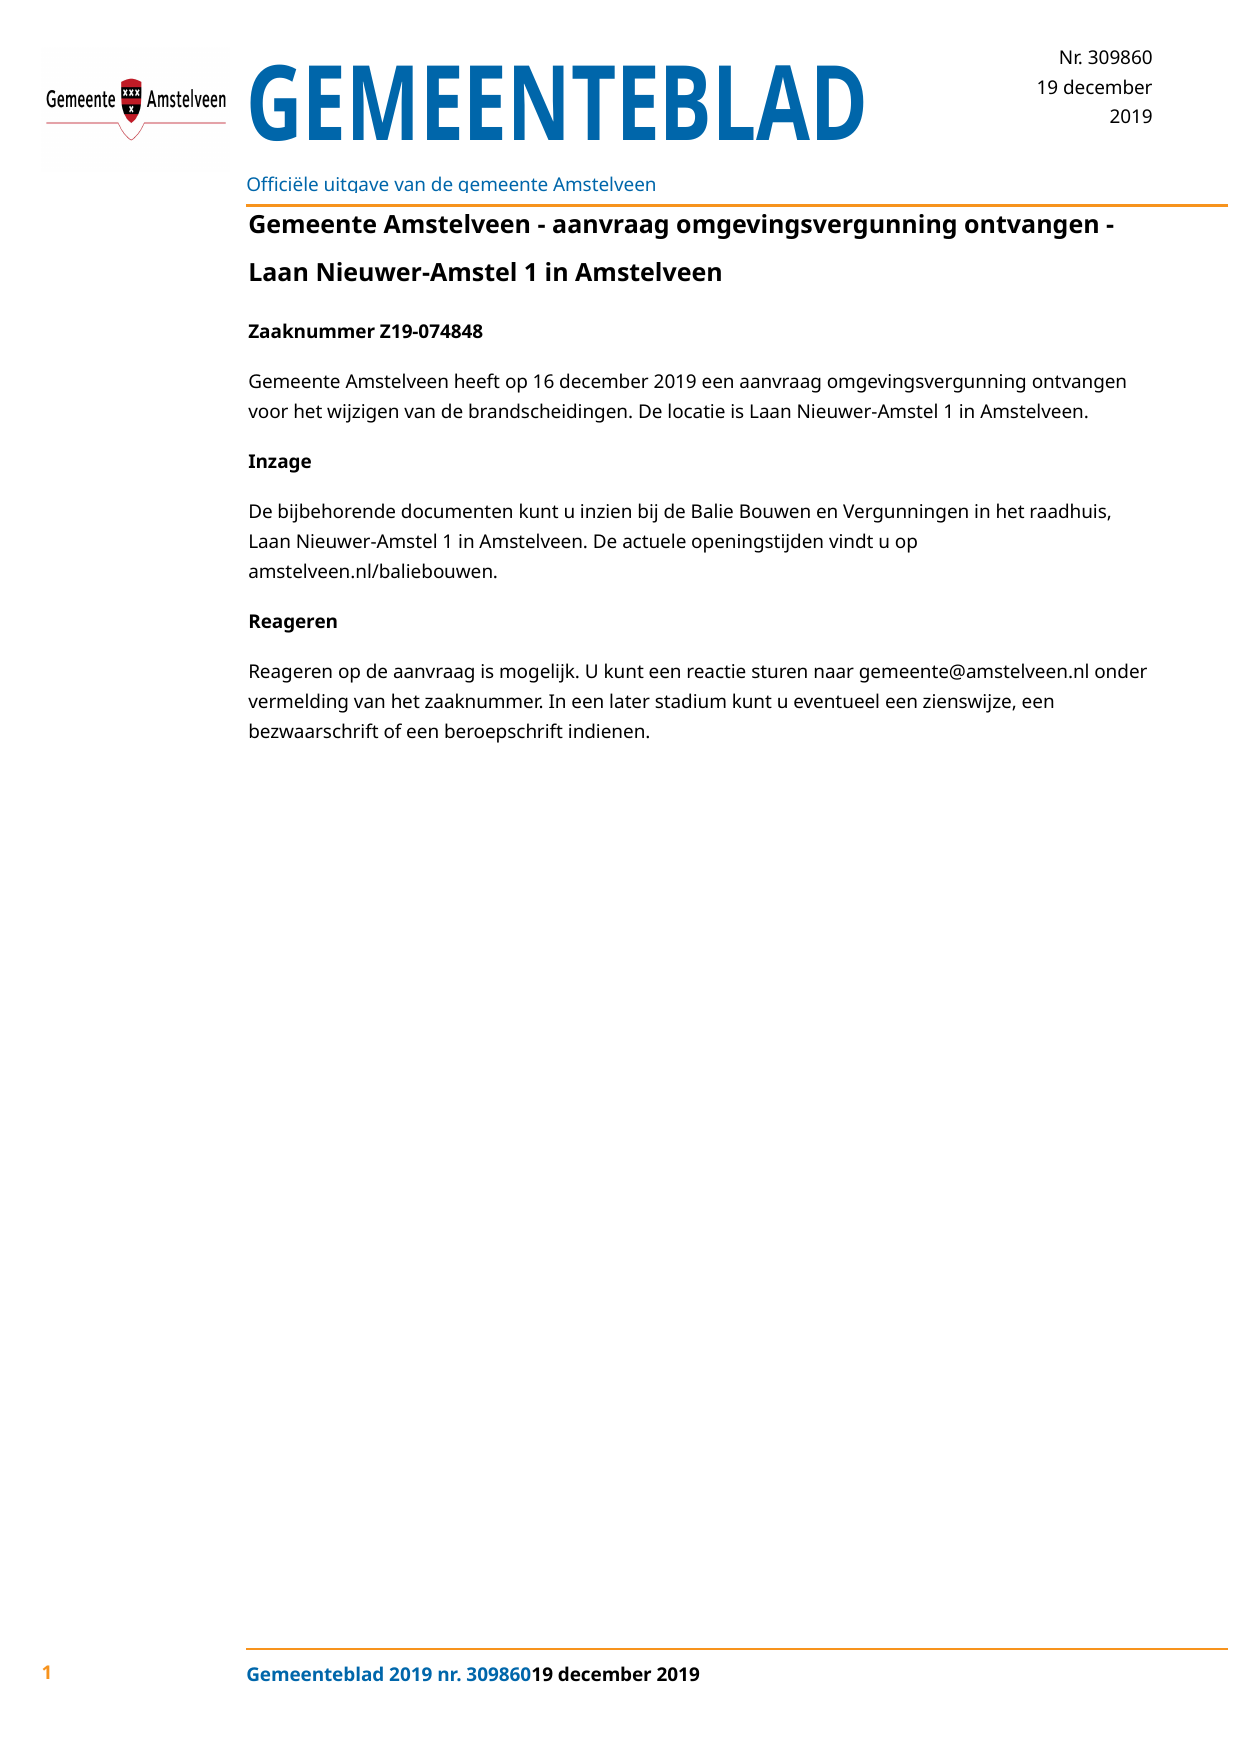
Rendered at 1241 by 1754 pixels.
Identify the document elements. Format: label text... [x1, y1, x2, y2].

text Reageren [248, 608, 1152, 634]
text Inzage [248, 448, 1152, 474]
text Gemeente Amstelveen heeft op 16 december 2019 een aanvraag omgevingsvergunning ontvangen voor het wijzigen van de brandscheidingen. De locatie is Laan Nieuwer-Amstel 1 in Amstelveen. [248, 368, 1152, 424]
text Zaaknummer Z19-074848 [248, 318, 1152, 344]
picture [41, 47, 231, 172]
text Reageren op de aanvraag is mogelijk. U kunt een reactie sturen naar gemeente@amstelveen.nl onder vermelding van het zaaknummer. In een later stadium kunt u eventueel een zienswijze, een bezwaarschrift of een beroepschrift indienen. [248, 659, 1152, 744]
text Gemeente Amstelveen - aanvraag omgevingsvergunning ontvangen - Laan Nieuwer-Amstel 1 in Amstelveen [248, 207, 1152, 288]
text De bijbehorende documenten kunt u inzien bij de Balie Bouwen en Vergunningen in het raadhuis, Laan Nieuwer-Amstel 1 in Amstelveen. De actuele openingstijden vindt u op amstelveen.nl/baliebouwen. [248, 499, 1152, 584]
